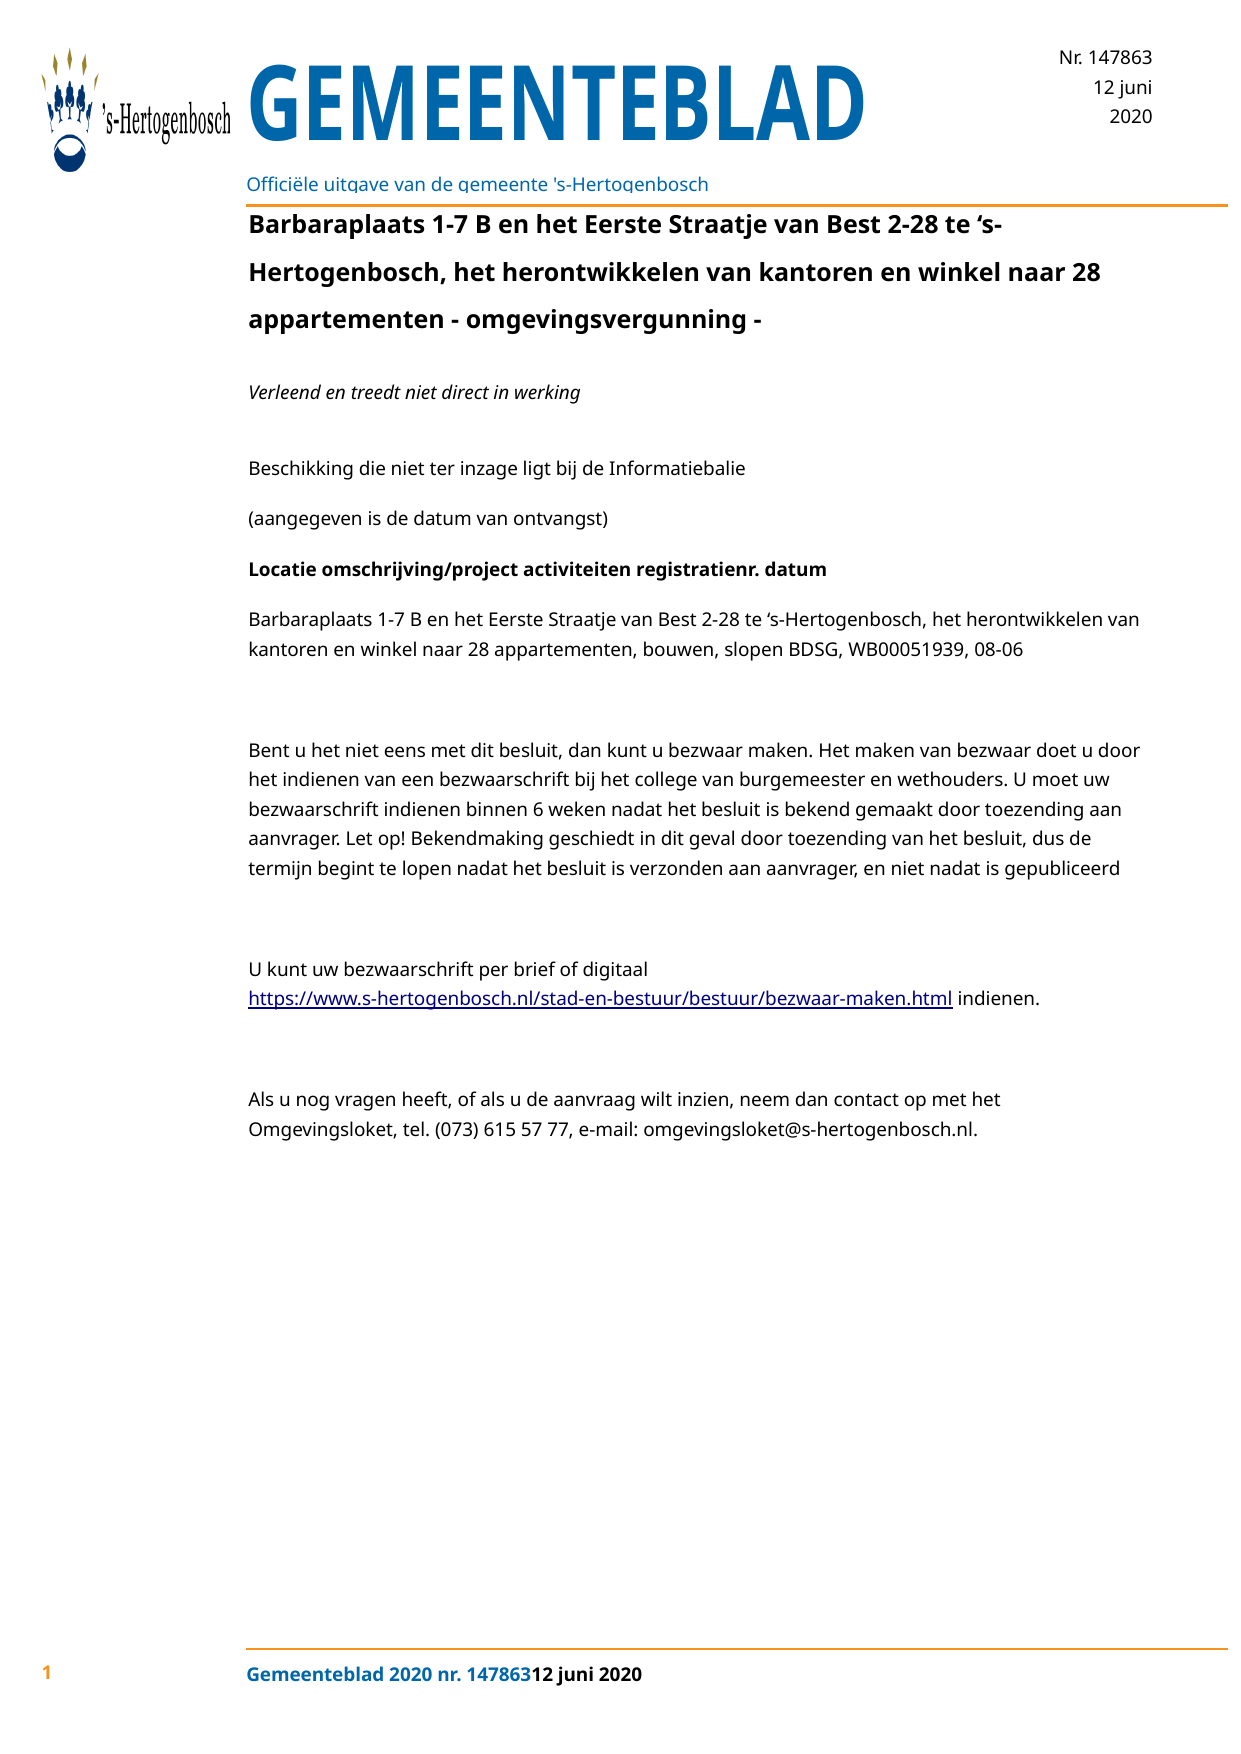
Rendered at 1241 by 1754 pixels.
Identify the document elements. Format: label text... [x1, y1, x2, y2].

text Als u nog vragen heeft, of als u de aanvraag wilt inzien, neem dan contact op met het Omgevingsloket, tel. (073) 615 57 77, e-mail: omgevingsloket@s-hertogenbosch.nl. [248, 1086, 1152, 1142]
text Beschikking die niet ter inzage ligt bij de Informatiebalie [248, 455, 1152, 481]
text Bent u het niet eens met dit besluit, dan kunt u bezwaar maken. Het maken van bezwaar doet u door het indienen van een bezwaarschrift bij het college van burgemeester en wethouders. U moet uw bezwaarschrift indienen binnen 6 weken nadat het besluit is bekend gemaakt door toezending aan aanvrager. Let op! Bekendmaking geschiedt in dit geval door toezending van het besluit, dus de termijn begint te lopen nadat het besluit is verzonden aan aanvrager, en niet nadat is gepubliceerd [248, 737, 1152, 881]
text U kunt uw bezwaarschrift per brief of digitaal https://www.s-hertogenbosch.nl/stad-en-bestuur/bestuur/bezwaar-maken.html indienen. [248, 956, 1152, 1011]
text Barbaraplaats 1-7 B en het Eerste Straatje van Best 2-28 te ‘s-Hertogenbosch, het herontwikkelen van kantoren en winkel naar 28 appartementen, bouwen, slopen BDSG, WB00051939, 08-06 [248, 606, 1152, 662]
picture [41, 47, 231, 172]
text Barbaraplaats 1-7 B en het Eerste Straatje van Best 2-28 te ‘s-Hertogenbosch, het herontwikkelen van kantoren en winkel naar 28 appartementen - omgevingsvergunning - [248, 207, 1152, 336]
text Locatie omschrijving/project activiteiten registratienr. datum [248, 556, 1152, 582]
text (aangegeven is de datum van ontvangst) [248, 506, 1152, 531]
text Verleend en treedt niet direct in werking [248, 379, 1152, 405]
